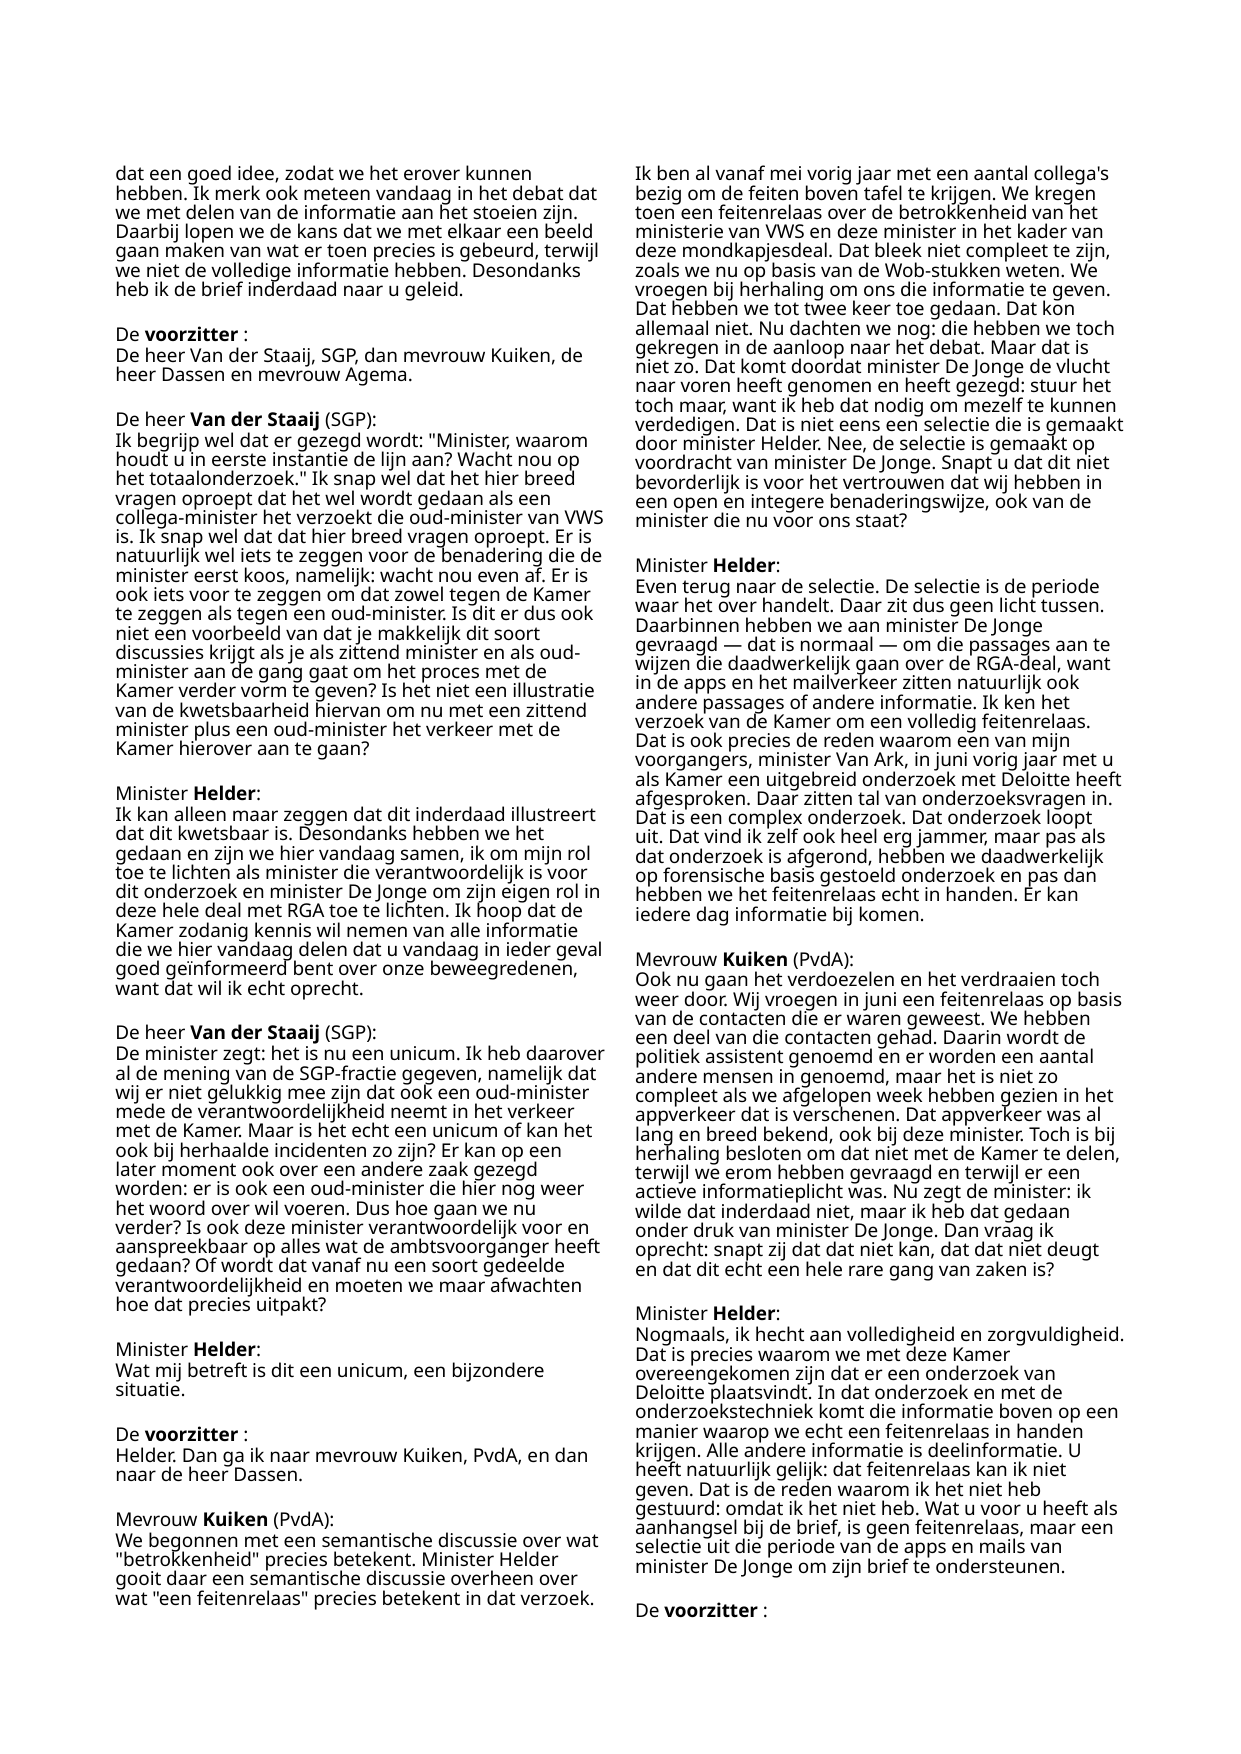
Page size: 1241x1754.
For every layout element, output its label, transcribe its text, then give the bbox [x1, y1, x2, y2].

text Minister Helder: [115, 780, 605, 806]
text Ik begrijp wel dat er gezegd wordt: "Minister, waarom houdt u in eerste instantie de lijn aan? Wacht nou op het totaalonderzoek." Ik snap wel dat het hier breed vragen oproept dat het wel wordt gedaan als een collega-minister het verzoekt die oud-minister van VWS is. Ik snap wel dat dat hier breed vragen oproept. Er is natuurlijk wel iets te zeggen voor de benadering die de minister eerst koos, namelijk: wacht nou even af. Er is ook iets voor te zeggen om dat zowel tegen de Kamer te zeggen als tegen een oud-minister. Is dit er dus ook niet een voorbeeld van dat je makkelijk dit soort discussies krijgt als je als zittend minister en als oud-minister aan de gang gaat om het proces met de Kamer verder vorm te geven? Is het niet een illustratie van de kwetsbaarheid hiervan om nu met een zittend minister plus een oud-minister het verkeer met de Kamer hierover aan te gaan? [115, 432, 605, 759]
text Wat mij betreft is dit een unicum, een bijzondere situatie. [115, 1362, 605, 1400]
text Even terug naar de selectie. De selectie is de periode waar het over handelt. Daar zit dus geen licht tussen. Daarbinnen hebben we aan minister De Jonge gevraagd — dat is normaal — om die passages aan te wijzen die daadwerkelijk gaan over de RGA-deal, want in de apps en het mailverkeer zitten natuurlijk ook andere passages of andere informatie. Ik ken het verzoek van de Kamer om een volledig feitenrelaas. Dat is ook precies de reden waarom een van mijn voorgangers, minister Van Ark, in juni vorig jaar met u als Kamer een uitgebreid onderzoek met Deloitte heeft afgesproken. Daar zitten tal van onderzoeksvragen in. Dat is een complex onderzoek. Dat onderzoek loopt uit. Dat vind ik zelf ook heel erg jammer, maar pas als dat onderzoek is afgerond, hebben we daadwerkelijk op forensische basis gestoeld onderzoek en pas dan hebben we het feitenrelaas echt in handen. Er kan iedere dag informatie bij komen. [635, 578, 1125, 925]
text We begonnen met een semantische discussie over wat "betrokkenheid" precies betekent. Minister Helder gooit daar een semantische discussie overheen over wat "een feitenrelaas" precies betekent in dat verzoek. [115, 1532, 605, 1609]
text Ik kan alleen maar zeggen dat dit inderdaad illustreert dat dit kwetsbaar is. Desondanks hebben we het gedaan en zijn we hier vandaag samen, ik om mijn rol toe te lichten als minister die verantwoordelijk is voor dit onderzoek en minister De Jonge om zijn eigen rol in deze hele deal met RGA toe te lichten. Ik hoop dat de Kamer zodanig kennis wil nemen van alle informatie die we hier vandaag delen dat u vandaag in ieder geval goed geïnformeerd bent over onze beweegredenen, want dat wil ik echt oprecht. [115, 806, 605, 999]
text Nogmaals, ik hecht aan volledigheid en zorgvuldigheid. Dat is precies waarom we met deze Kamer overeengekomen zijn dat er een onderzoek van Deloitte plaatsvindt. In dat onderzoek en met de onderzoekstechniek komt die informatie boven op een manier waarop we echt een feitenrelaas in handen krijgen. Alle andere informatie is deelinformatie. U heeft natuurlijk gelijk: dat feitenrelaas kan ik niet geven. Dat is de reden waarom ik het niet heb gestuurd: omdat ik het niet heb. Wat u voor u heeft als aanhangsel bij de brief, is geen feitenrelaas, maar een selectie uit die periode van de apps en mails van minister De Jonge om zijn brief te ondersteunen. [635, 1326, 1125, 1577]
text Minister Helder: [635, 552, 1125, 578]
text De minister zegt: het is nu een unicum. Ik heb daarover al de mening van de SGP-fractie gegeven, namelijk dat wij er niet gelukkig mee zijn dat ook een oud-minister mede de verantwoordelijkheid neemt in het verkeer met de Kamer. Maar is het echt een unicum of kan het ook bij herhaalde incidenten zo zijn? Er kan op een later moment ook over een andere zaak gezegd worden: er is ook een oud-minister die hier nog weer het woord over wil voeren. Dus hoe gaan we nu verder? Is ook deze minister verantwoordelijk voor en aanspreekbaar op alles wat de ambtsvoorganger heeft gedaan? Of wordt dat vanaf nu een soort gedeelde verantwoordelijkheid en moeten we maar afwachten hoe dat precies uitpakt? [115, 1045, 605, 1315]
text Ik ben al vanaf mei vorig jaar met een aantal collega's bezig om de feiten boven tafel te krijgen. We kregen toen een feitenrelaas over de betrokkenheid van het ministerie van VWS en deze minister in het kader van deze mondkapjesdeal. Dat bleek niet compleet te zijn, zoals we nu op basis van de Wob-stukken weten. We vroegen bij herhaling om ons die informatie te geven. Dat hebben we tot twee keer toe gedaan. Dat kon allemaal niet. Nu dachten we nog: die hebben we toch gekregen in de aanloop naar het debat. Maar dat is niet zo. Dat komt doordat minister De Jonge de vlucht naar voren heeft genomen en heeft gezegd: stuur het toch maar, want ik heb dat nodig om mezelf te kunnen verdedigen. Dat is niet eens een selectie die is gemaakt door minister Helder. Nee, de selectie is gemaakt op voordracht van minister De Jonge. Snapt u dat dit niet bevorderlijk is voor het vertrouwen dat wij hebben in een open en integere benaderingswijze, ook van de minister die nu voor ons staat? [635, 165, 1125, 531]
text dat een goed idee, zodat we het erover kunnen hebben. Ik merk ook meteen vandaag in het debat dat we met delen van de informatie aan het stoeien zijn. Daarbij lopen we de kans dat we met elkaar een beeld gaan maken van wat er toen precies is gebeurd, terwijl we niet de volledige informatie hebben. Desondanks heb ik de brief inderdaad naar u geleid. [115, 165, 605, 300]
text De voorzitter : [635, 1598, 1125, 1623]
text Mevrouw Kuiken (PvdA): [635, 946, 1125, 971]
text De voorzitter : [115, 1421, 605, 1447]
text Ook nu gaan het verdoezelen en het verdraaien toch weer door. Wij vroegen in juni een feitenrelaas op basis van de contacten die er waren geweest. We hebben een deel van die contacten gehad. Daarin wordt de politiek assistent genoemd en er worden een aantal andere mensen in genoemd, maar het is niet zo compleet als we afgelopen week hebben gezien in het appverkeer dat is verschenen. Dat appverkeer was al lang en breed bekend, ook bij deze minister. Toch is bij herhaling besloten om dat niet met de Kamer te delen, terwijl we erom hebben gevraagd en terwijl er een actieve informatieplicht was. Nu zegt de minister: ik wilde dat inderdaad niet, maar ik heb dat gedaan onder druk van minister De Jonge. Dan vraag ik oprecht: snapt zij dat dat niet kan, dat dat niet deugt en dat dit echt een hele rare gang van zaken is? [635, 971, 1125, 1280]
text De heer Van der Staaij, SGP, dan mevrouw Kuiken, de heer Dassen en mevrouw Agema. [115, 347, 605, 385]
text De voorzitter : [115, 321, 605, 347]
text De heer Van der Staaij (SGP): [115, 1019, 605, 1045]
text Mevrouw Kuiken (PvdA): [115, 1506, 605, 1532]
text De heer Van der Staaij (SGP): [115, 406, 605, 432]
text Minister Helder: [115, 1336, 605, 1362]
text Minister Helder: [635, 1301, 1125, 1326]
text Helder. Dan ga ik naar mevrouw Kuiken, PvdA, en dan naar de heer Dassen. [115, 1447, 605, 1485]
